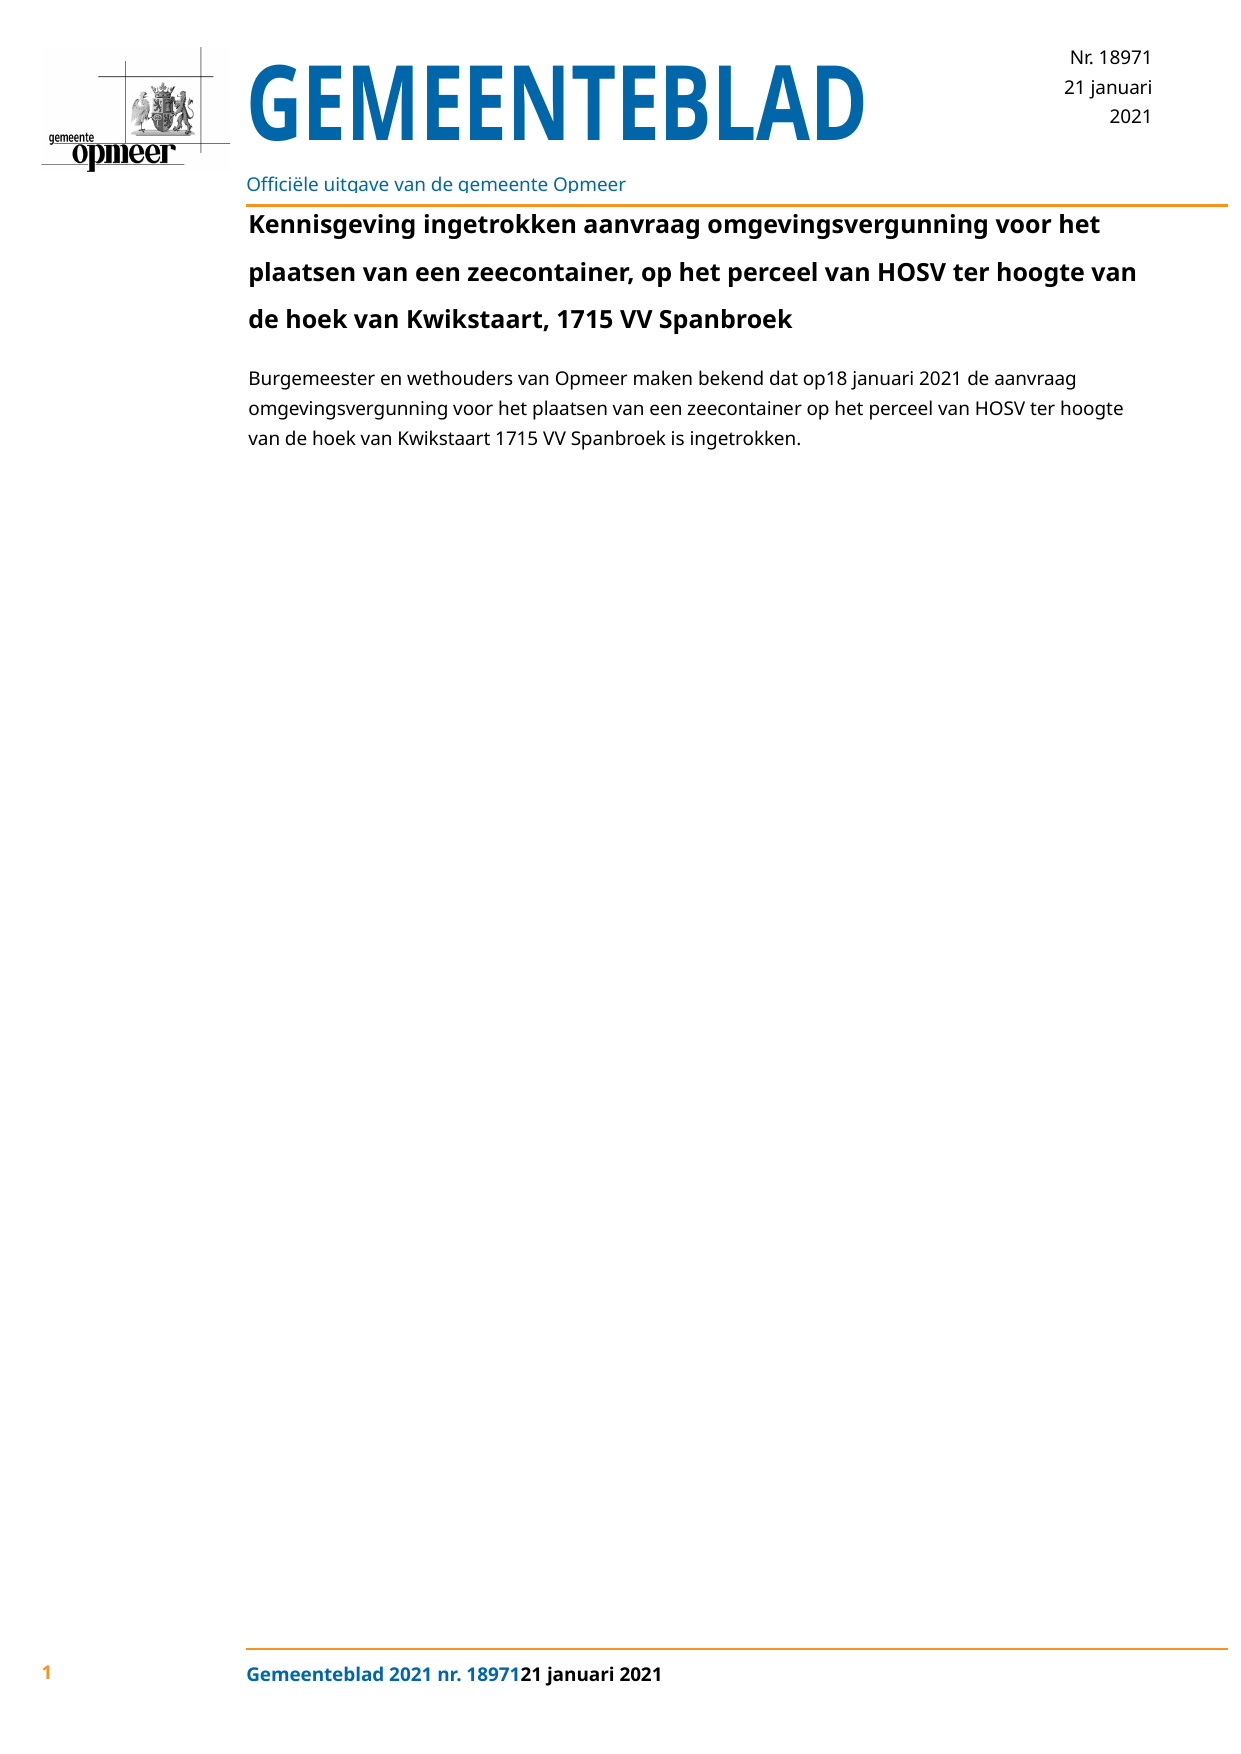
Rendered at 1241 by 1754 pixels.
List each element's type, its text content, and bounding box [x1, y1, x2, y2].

picture [41, 47, 231, 172]
text Kennisgeving ingetrokken aanvraag omgevingsvergunning voor het plaatsen van een zeecontainer, op het perceel van HOSV ter hoogte van de hoek van Kwikstaart, 1715 VV Spanbroek [248, 207, 1152, 336]
text Burgemeester en wethouders van Opmeer maken bekend dat op18 januari 2021 de aanvraag omgevingsvergunning voor het plaatsen van een zeecontainer op het perceel van HOSV ter hoogte van de hoek van Kwikstaart 1715 VV Spanbroek is ingetrokken. [248, 366, 1152, 450]
